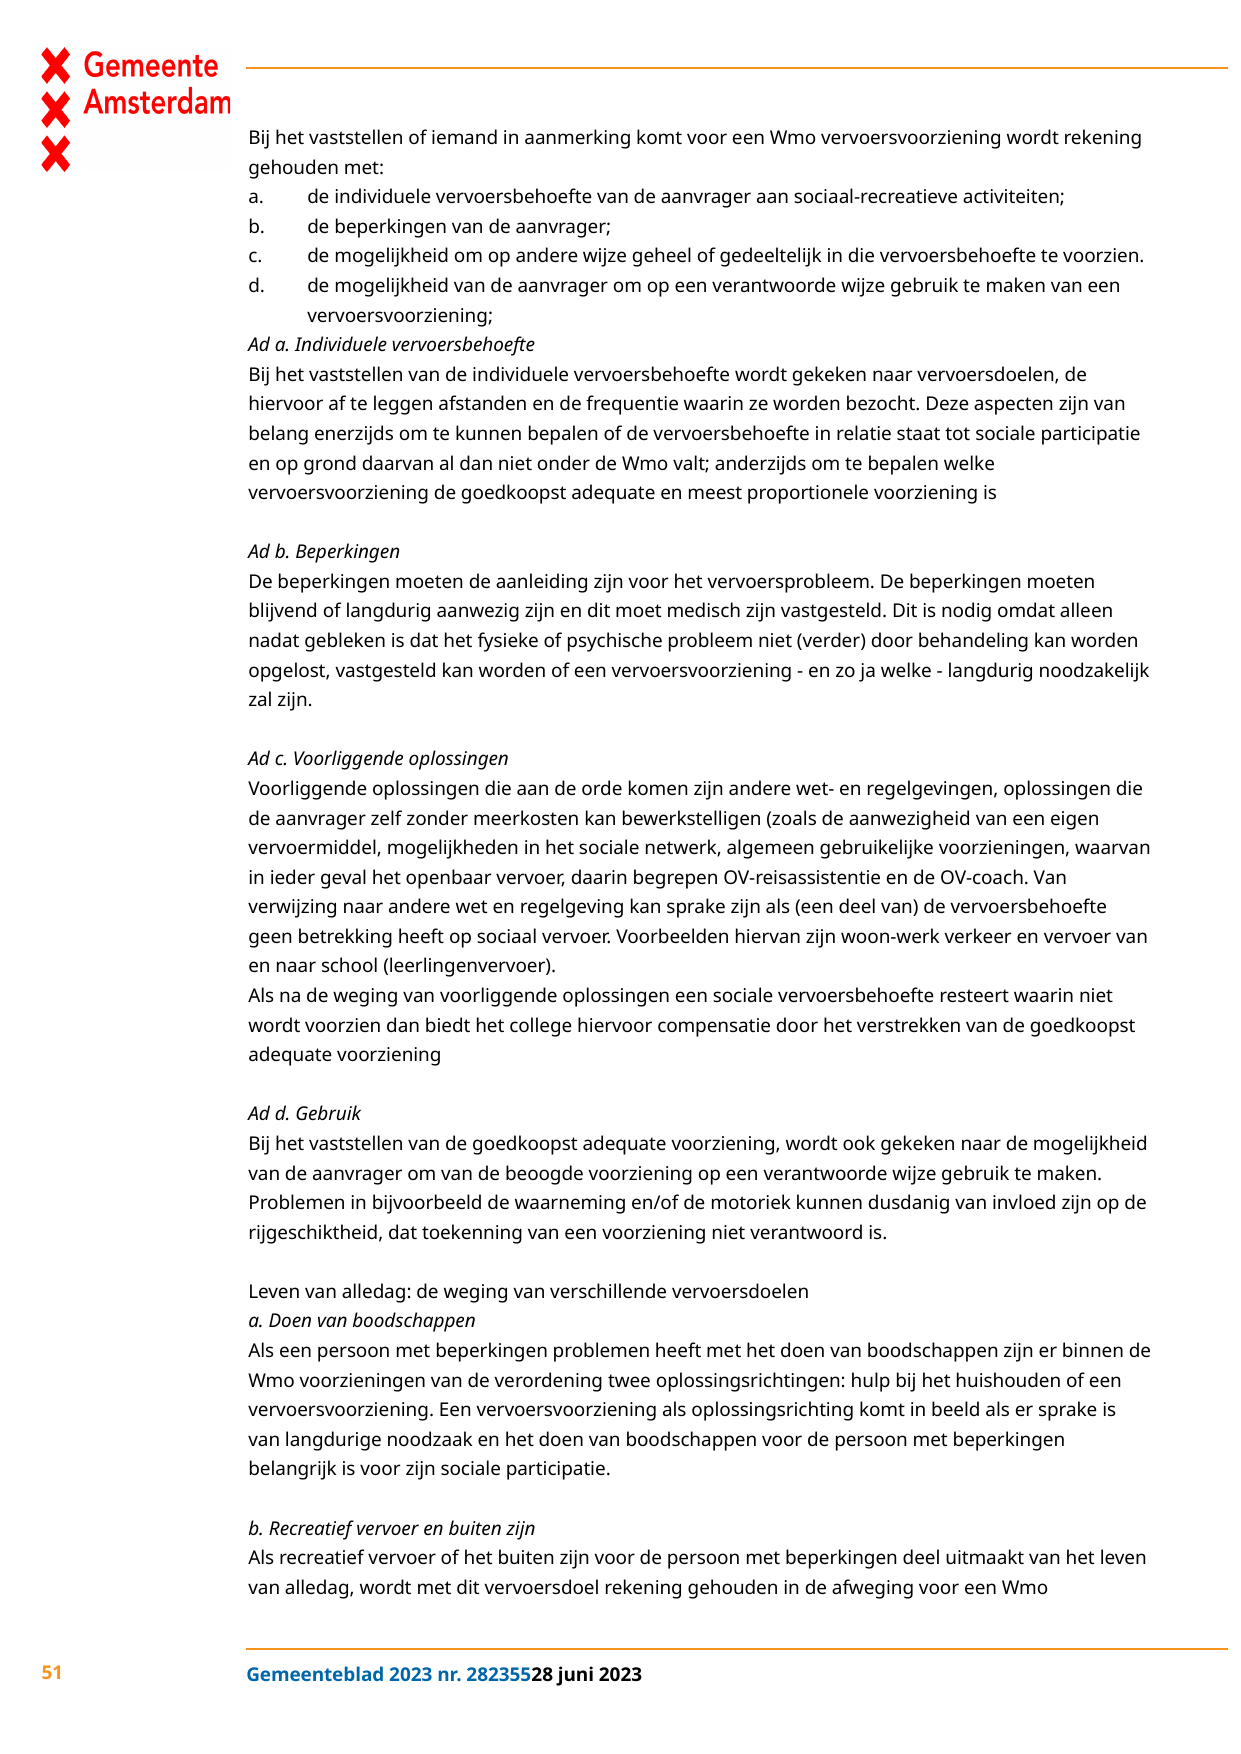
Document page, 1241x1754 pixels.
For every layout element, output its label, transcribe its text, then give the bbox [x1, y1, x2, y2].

list de individuele vervoersbehoefte van de aanvrager aan sociaal-recreatieve activiteiten; [248, 183, 1152, 209]
list de beperkingen van de aanvrager; [248, 213, 1152, 239]
text Bij het vaststellen of iemand in aanmerking komt voor een Wmo vervoersvoorziening wordt rekening gehouden met: [248, 124, 1152, 180]
text Als recreatief vervoer of het buiten zijn voor de persoon met beperkingen deel uitmaakt van het leven van alledag, wordt met dit vervoersdoel rekening gehouden in de afweging voor een Wmo [248, 1544, 1152, 1600]
text Als na de weging van voorliggende oplossingen een sociale vervoersbehoefte resteert waarin niet wordt voorzien dan biedt het college hiervoor compensatie door het verstrekken van de goedkoopst adequate voorziening [248, 982, 1152, 1067]
text De beperkingen moeten de aanleiding zijn voor het vervoersprobleem. De beperkingen moeten blijvend of langdurig aanwezig zijn en dit moet medisch zijn vastgesteld. Dit is nodig omdat alleen nadat gebleken is dat het fysieke of psychische probleem niet (verder) door behandeling kan worden opgelost, vastgesteld kan worden of een vervoersvoorziening - en zo ja welke - langdurig noodzakelijk zal zijn. [248, 568, 1152, 712]
picture [41, 47, 231, 172]
text a. Doen van boodschappen [248, 1308, 1152, 1333]
text Ad b. Beperkingen [248, 538, 1152, 564]
text Bij het vaststellen van de goedkoopst adequate voorziening, wordt ook gekeken naar de mogelijkheid van de aanvrager om van de beoogde voorziening op een verantwoorde wijze gebruik te maken. Problemen in bijvoorbeeld de waarneming en/of de motoriek kunnen dusdanig van invloed zijn op de rijgeschiktheid, dat toekenning van een voorziening niet verantwoord is. [248, 1130, 1152, 1245]
text Ad a. Individuele vervoersbehoefte [248, 331, 1152, 357]
text Bij het vaststellen van de individuele vervoersbehoefte wordt gekeken naar vervoersdoelen, de hiervoor af te leggen afstanden en de frequentie waarin ze worden bezocht. Deze aspecten zijn van belang enerzijds om te kunnen bepalen of de vervoersbehoefte in relatie staat tot sociale participatie en op grond daarvan al dan niet onder de Wmo valt; anderzijds om te bepalen welke vervoersvoorziening de goedkoopst adequate en meest proportionele voorziening is [248, 361, 1152, 505]
text Voorliggende oplossingen die aan de orde komen zijn andere wet- en regelgevingen, oplossingen die de aanvrager zelf zonder meerkosten kan bewerkstelligen (zoals de aanwezigheid van een eigen vervoermiddel, mogelijkheden in het sociale netwerk, algemeen gebruikelijke voorzieningen, waarvan in ieder geval het openbaar vervoer, daarin begrepen OV-reisassistentie en de OV-coach. Van verwijzing naar andere wet en regelgeving kan sprake zijn als (een deel van) de vervoersbehoefte geen betrekking heeft op sociaal vervoer. Voorbeelden hiervan zijn woon-werk verkeer en vervoer van en naar school (leerlingenvervoer). [248, 775, 1152, 978]
list de mogelijkheid om op andere wijze geheel of gedeeltelijk in die vervoersbehoefte te voorzien. [248, 243, 1152, 268]
text Ad d. Gebruik [248, 1101, 1152, 1126]
text Ad c. Voorliggende oplossingen [248, 746, 1152, 771]
text b. Recreatief vervoer en buiten zijn [248, 1515, 1152, 1541]
list de mogelijkheid van de aanvrager om op een verantwoorde wijze gebruik te maken van een vervoersvoorziening; [248, 272, 1152, 328]
text Leven van alledag: de weging van verschillende vervoersdoelen [248, 1278, 1152, 1304]
text Als een persoon met beperkingen problemen heeft met het doen van boodschappen zijn er binnen de Wmo voorzieningen van de verordening twee oplossingsrichtingen: hulp bij het huishouden of een vervoersvoorziening. Een vervoersvoorziening als oplossingsrichting komt in beeld als er sprake is van langdurige noodzaak en het doen van boodschappen voor de persoon met beperkingen belangrijk is voor zijn sociale participatie. [248, 1337, 1152, 1481]
